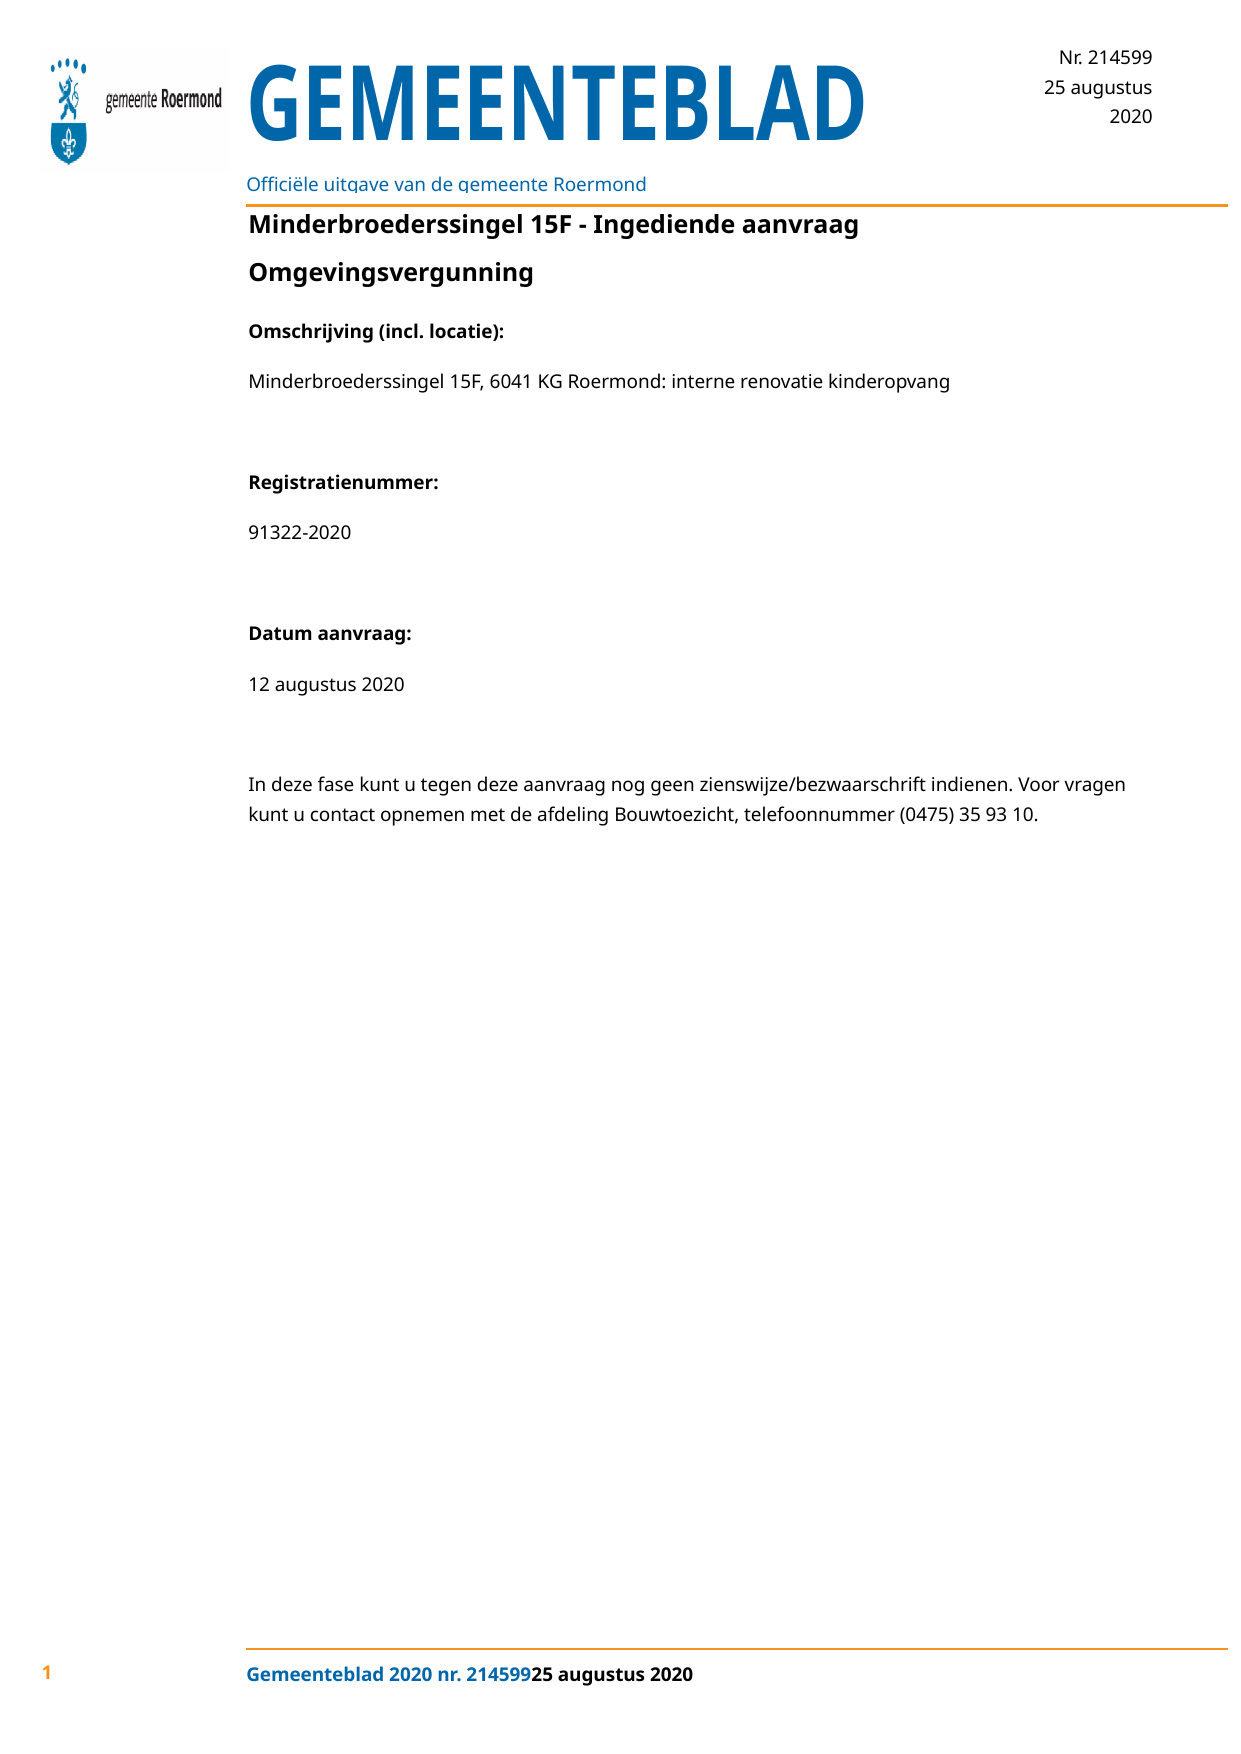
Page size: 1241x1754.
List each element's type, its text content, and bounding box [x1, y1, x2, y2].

text Omschrijving (incl. locatie): [248, 318, 1152, 344]
text Minderbroederssingel 15F, 6041 KG Roermond: interne renovatie kinderopvang [248, 368, 1152, 394]
text 12 augustus 2020 [248, 671, 1152, 697]
text In deze fase kunt u tegen deze aanvraag nog geen zienswijze/bezwaarschrift indienen. Voor vragen kunt u contact opnemen met de afdeling Bouwtoezicht, telefoonnummer (0475) 35 93 10. [248, 772, 1152, 827]
text Datum aanvraag: [248, 620, 1152, 646]
text Minderbroederssingel 15F - Ingediende aanvraag Omgevingsvergunning [248, 207, 1152, 288]
text Registratienummer: [248, 469, 1152, 495]
picture [41, 47, 231, 172]
text 91322-2020 [248, 519, 1152, 545]
